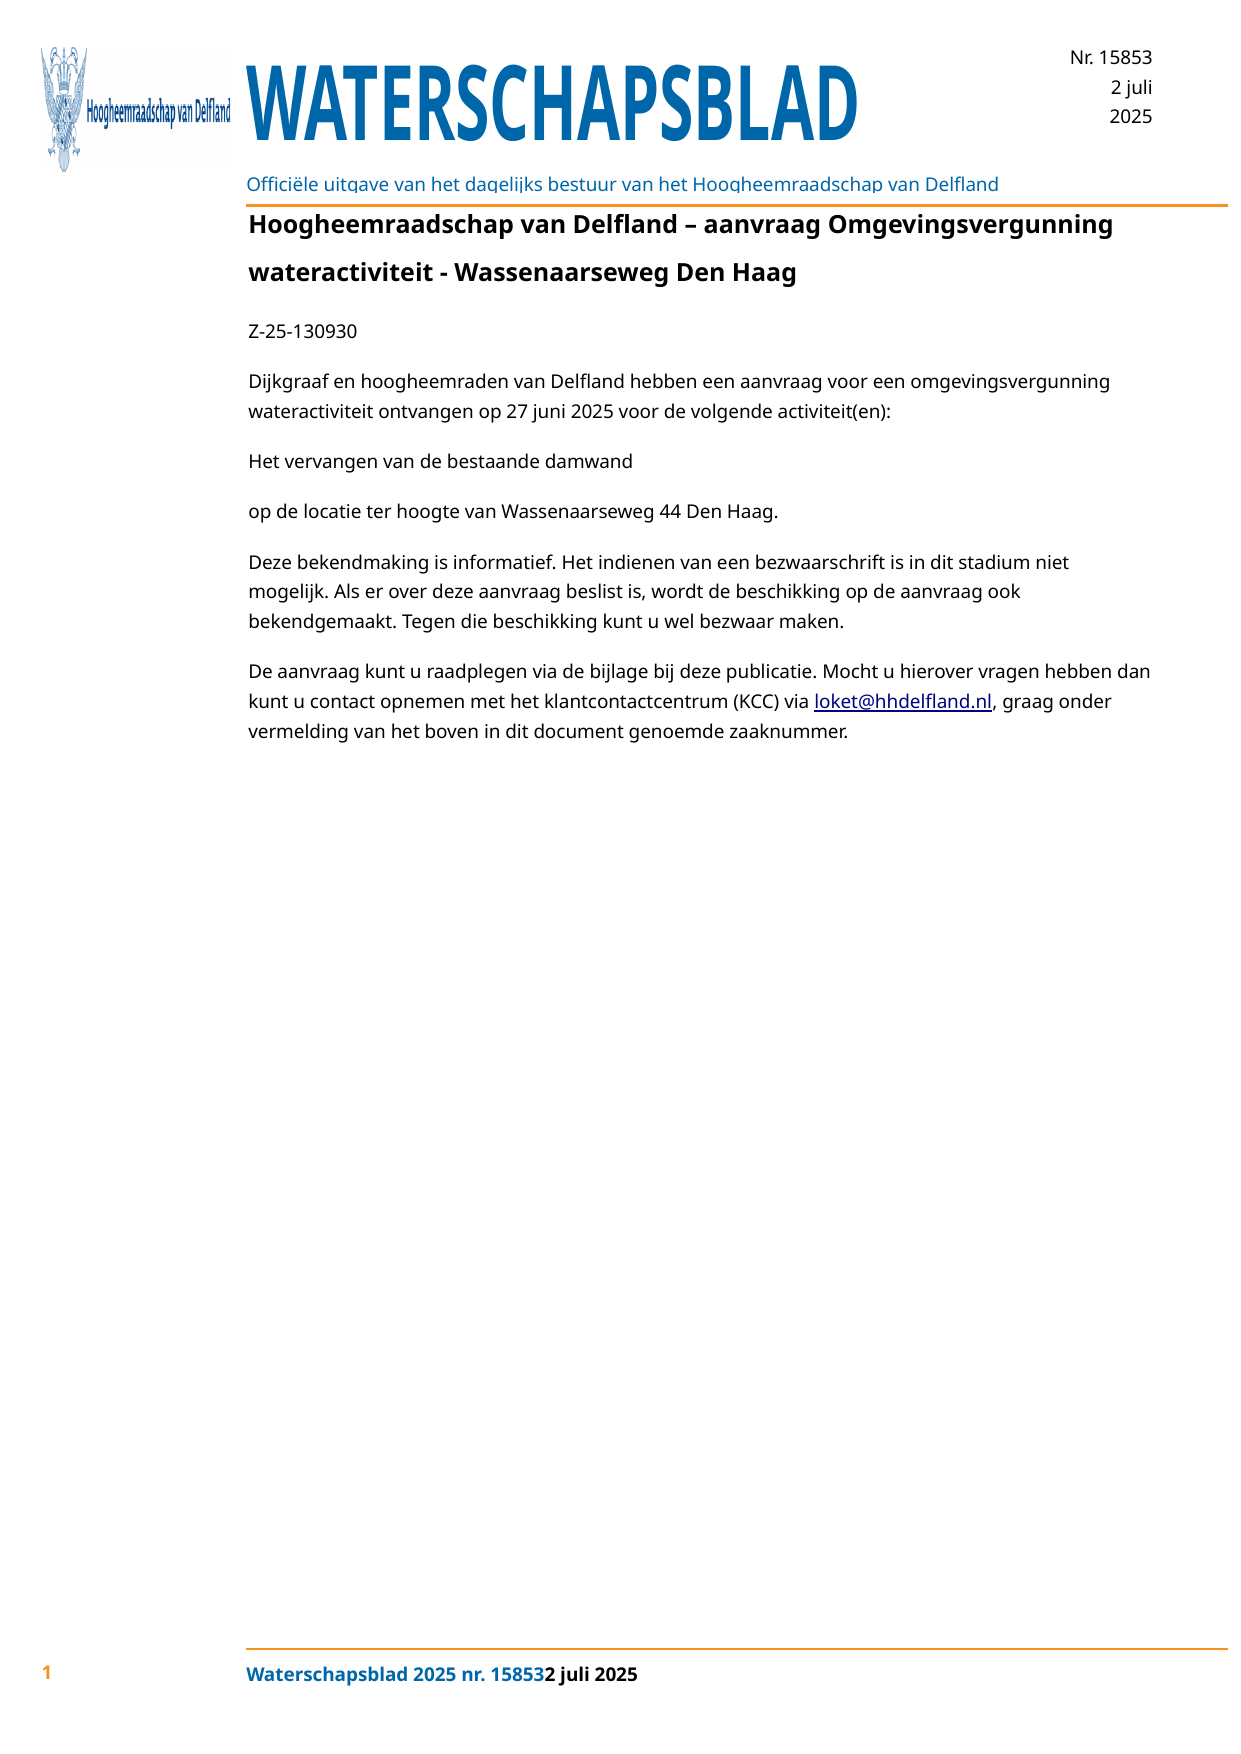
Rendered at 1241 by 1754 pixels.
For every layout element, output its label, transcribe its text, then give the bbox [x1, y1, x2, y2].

picture [41, 47, 231, 172]
text Dijkgraaf en hoogheemraden van Delfland hebben een aanvraag voor een omgevingsvergunning wateractiviteit ontvangen op 27 juni 2025 voor de volgende activiteit(en): [248, 368, 1152, 424]
text op de locatie ter hoogte van Wassenaarseweg 44 Den Haag. [248, 499, 1152, 524]
text Hoogheemraadschap van Delfland – aanvraag Omgevingsvergunning wateractiviteit - Wassenaarseweg Den Haag [248, 207, 1152, 288]
text Z-25-130930 [248, 318, 1152, 344]
text Het vervangen van de bestaande damwand [248, 448, 1152, 474]
text Deze bekendmaking is informatief. Het indienen van een bezwaarschrift is in dit stadium niet mogelijk. Als er over deze aanvraag beslist is, wordt de beschikking op de aanvraag ook bekendgemaakt. Tegen die beschikking kunt u wel bezwaar maken. [248, 549, 1152, 634]
text De aanvraag kunt u raadplegen via de bijlage bij deze publicatie. Mocht u hierover vragen hebben dan kunt u contact opnemen met het klantcontactcentrum (KCC) via loket@hhdelfland.nl, graag onder vermelding van het boven in dit document genoemde zaaknummer. [248, 659, 1152, 744]
